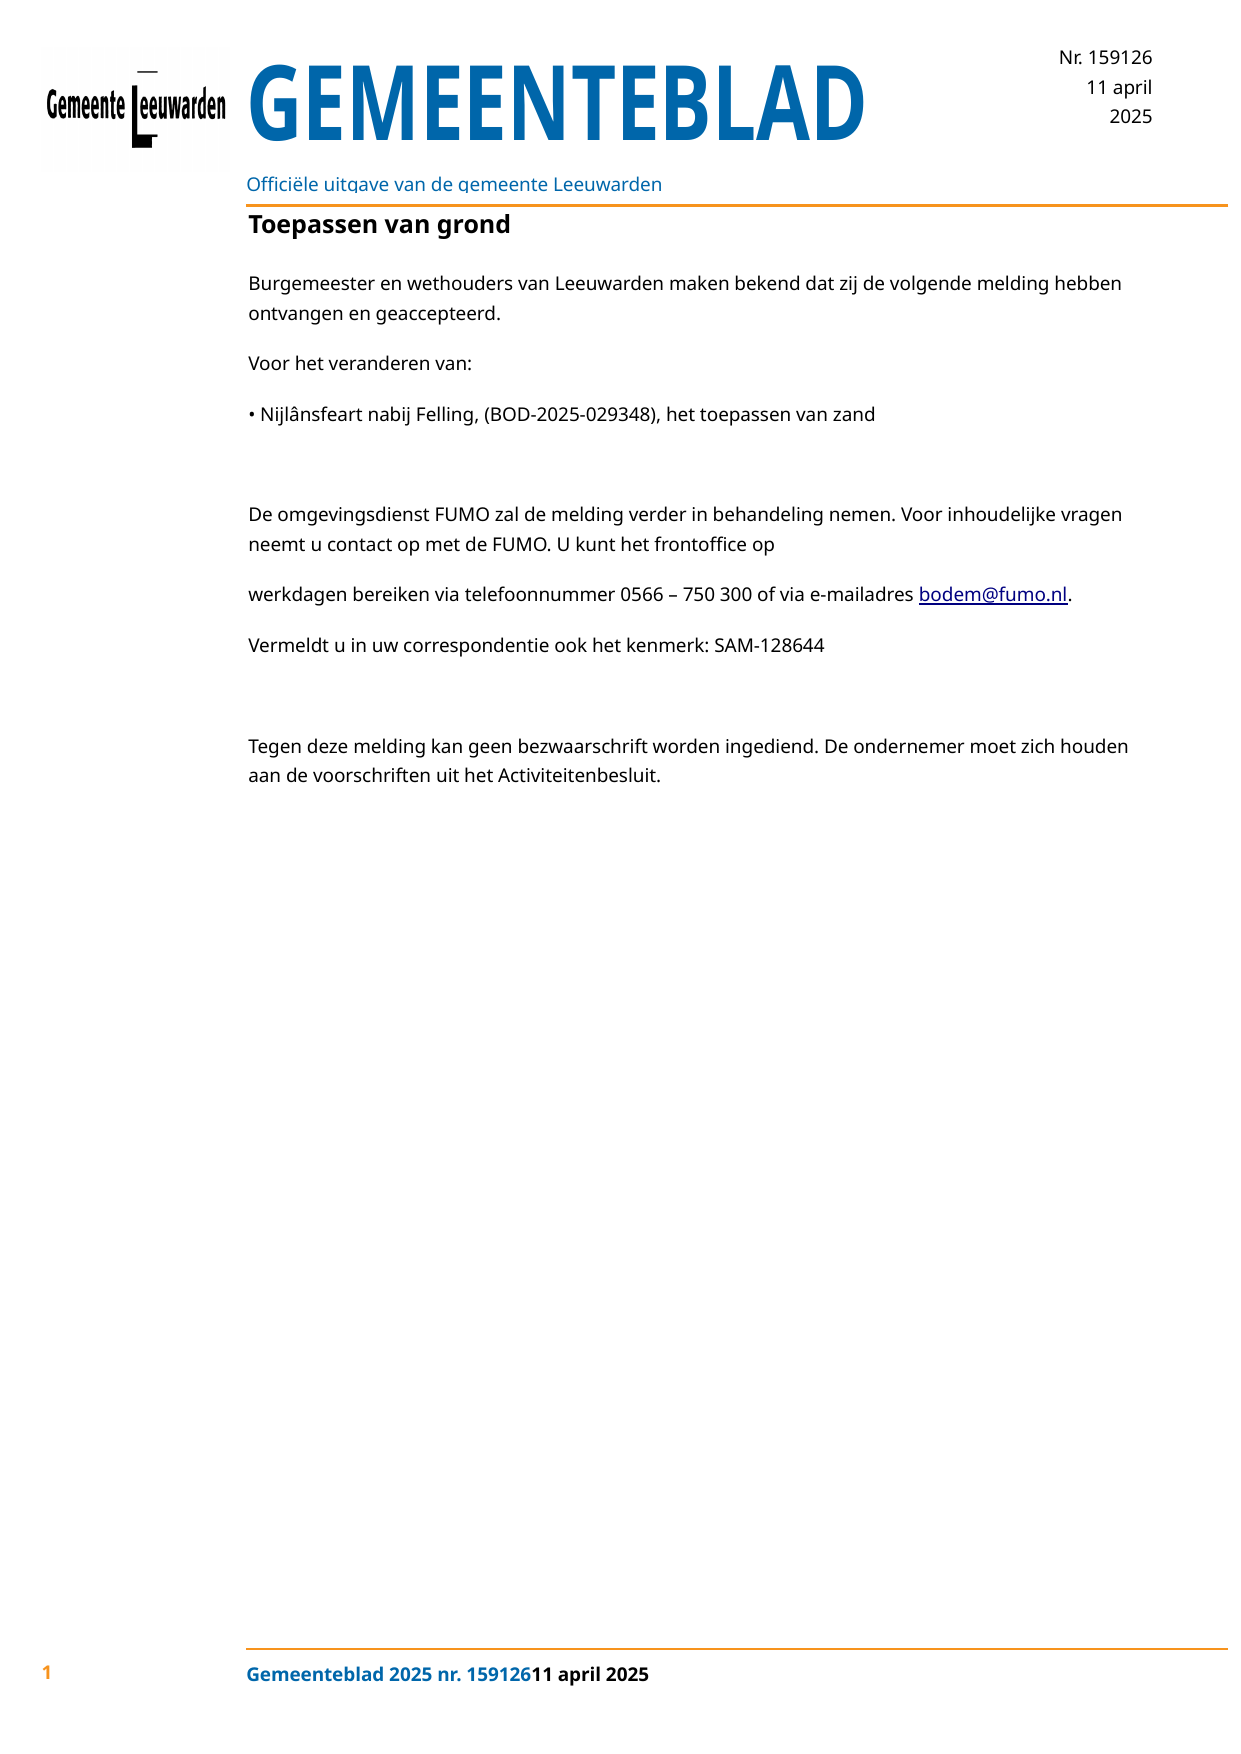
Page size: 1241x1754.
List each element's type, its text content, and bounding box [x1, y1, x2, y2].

text Voor het veranderen van: [248, 350, 1152, 376]
picture [41, 47, 231, 172]
text De omgevingsdienst FUMO zal de melding verder in behandeling nemen. Voor inhoudelijke vragen neemt u contact op met de FUMO. U kunt het frontoffice op [248, 502, 1152, 557]
text Tegen deze melding kan geen bezwaarschrift worden ingediend. De ondernemer moet zich houden aan de voorschriften uit het Activiteitenbesluit. [248, 733, 1152, 788]
text Vermeldt u in uw correspondentie ook het kenmerk: SAM-128644 [248, 632, 1152, 658]
text werkdagen bereiken via telefoonnummer 0566 – 750 300 of via e-mailadres bodem@fumo.nl. [248, 582, 1152, 607]
text • Nijlânsfeart nabij Felling, (BOD-2025-029348), het toepassen van zand [248, 401, 1152, 426]
text Toepassen van grond [248, 207, 1152, 241]
text Burgemeester en wethouders van Leeuwarden maken bekend dat zij de volgende melding hebben ontvangen en geaccepteerd. [248, 270, 1152, 326]
